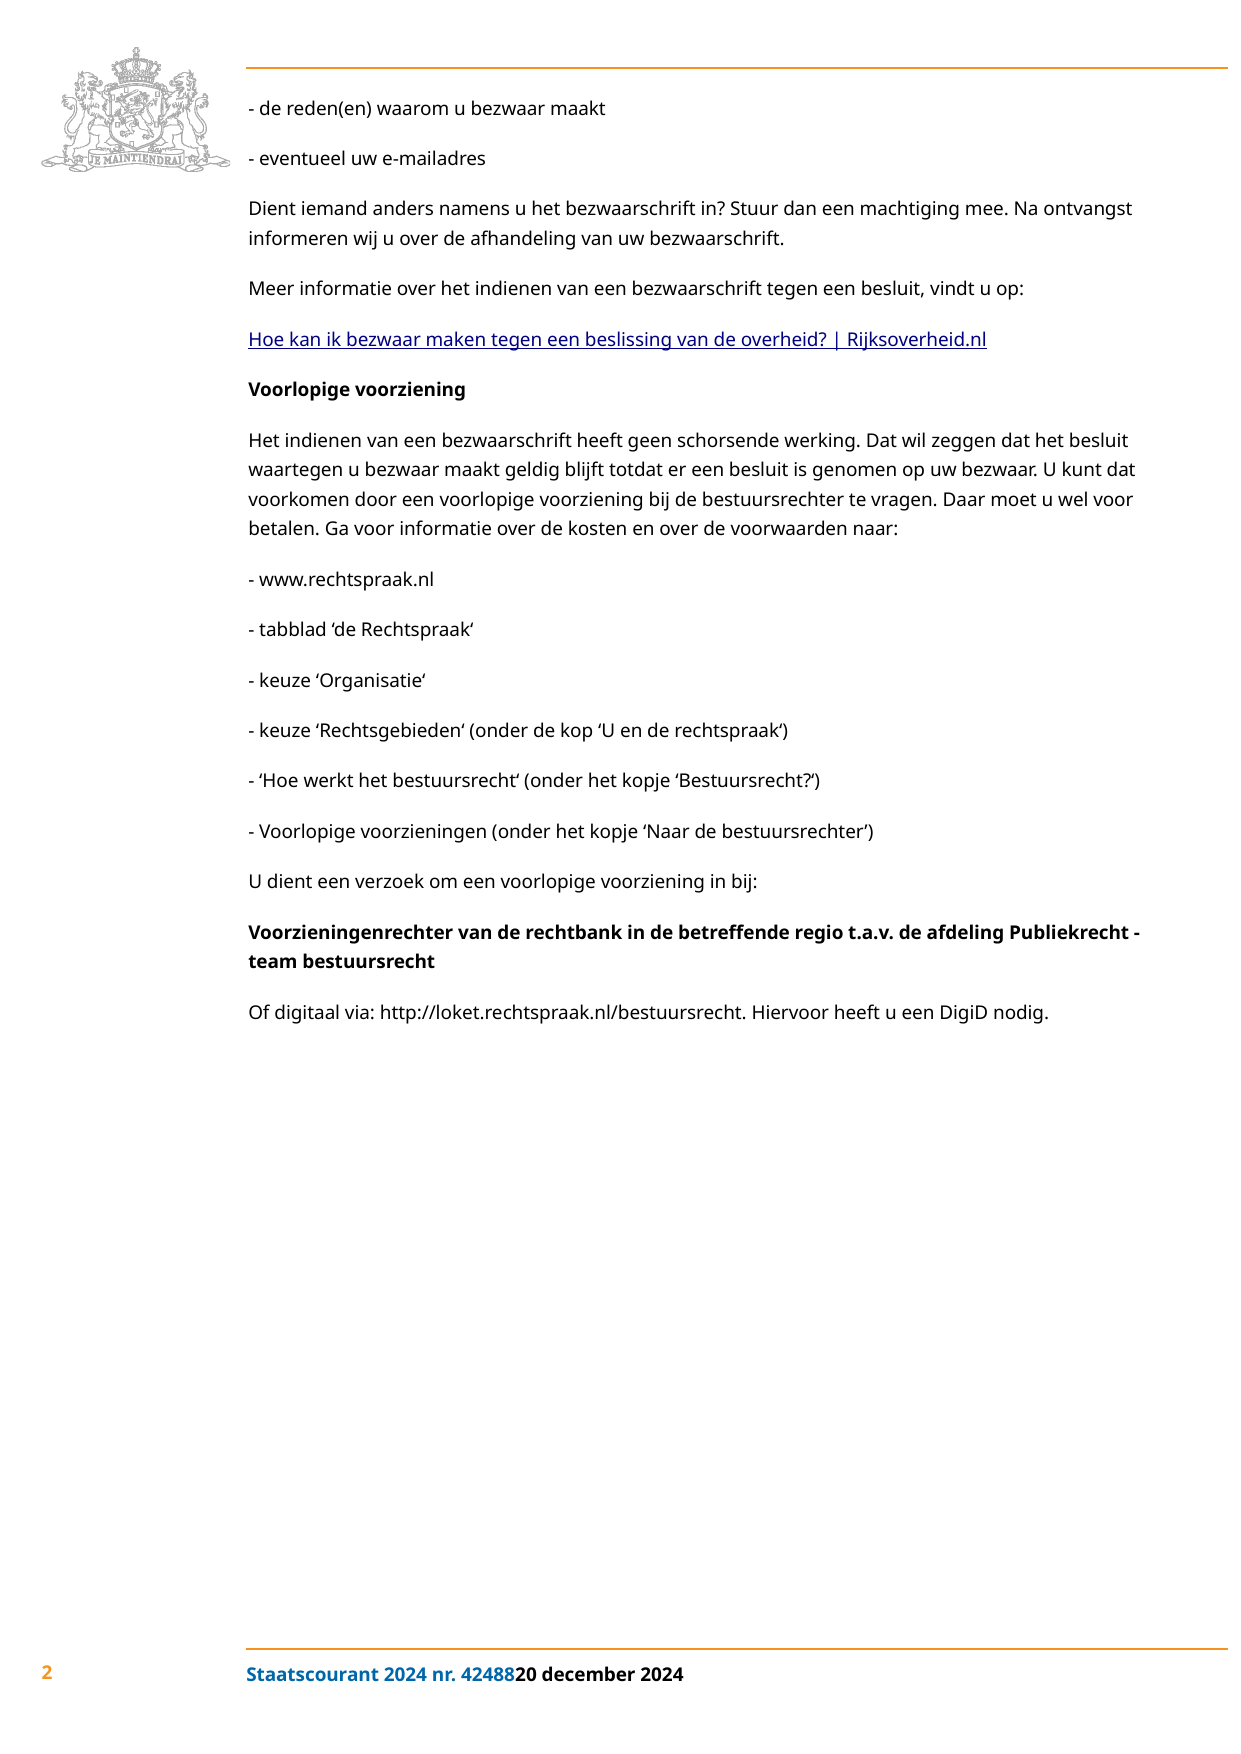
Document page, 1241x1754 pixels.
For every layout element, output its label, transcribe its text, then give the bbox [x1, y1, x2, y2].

text Of digitaal via: http://loket.rechtspraak.nl/bestuursrecht. Hiervoor heeft u een DigiD nodig. [248, 999, 1152, 1025]
text Het indienen van een bezwaarschrift heeft geen schorsende werking. Dat wil zeggen dat het besluit waartegen u bezwaar maakt geldig blijft totdat er een besluit is genomen op uw bezwaar. U kunt dat voorkomen door een voorlopige voorziening bij de bestuursrechter te vragen. Daar moet u wel voor betalen. Ga voor informatie over de kosten en over de voorwaarden naar: [248, 427, 1152, 541]
text - ‘Hoe werkt het bestuursrecht‘ (onder het kopje ‘Bestuursrecht?‘) [248, 768, 1152, 793]
text - tabblad ‘de Rechtspraak‘ [248, 616, 1152, 642]
text Dient iemand anders namens u het bezwaarschrift in? Stuur dan een machtiging mee. Na ontvangst informeren wij u over de afhandeling van uw bezwaarschrift. [248, 196, 1152, 251]
text - www.rechtspraak.nl [248, 566, 1152, 592]
picture [41, 47, 231, 172]
text Voorzieningenrechter van de rechtbank in de betreffende regio t.a.v. de afdeling Publiekrecht - team bestuursrecht [248, 919, 1152, 974]
text Voorlopige voorziening [248, 376, 1152, 402]
text - Voorlopige voorzieningen (onder het kopje ‘Naar de bestuursrechter’) [248, 818, 1152, 844]
text - keuze ‘Organisatie‘ [248, 667, 1152, 693]
text - eventueel uw e-mailadres [248, 145, 1152, 171]
text Hoe kan ik bezwaar maken tegen een beslissing van de overheid? | Rijksoverheid.nl [248, 326, 1152, 352]
text - de reden(en) waarom u bezwaar maakt [248, 95, 1152, 121]
text U dient een verzoek om een voorlopige voorziening in bij: [248, 868, 1152, 894]
text - keuze ‘Rechtsgebieden‘ (onder de kop ‘U en de rechtspraak‘) [248, 717, 1152, 743]
text Meer informatie over het indienen van een bezwaarschrift tegen een besluit, vindt u op: [248, 276, 1152, 301]
